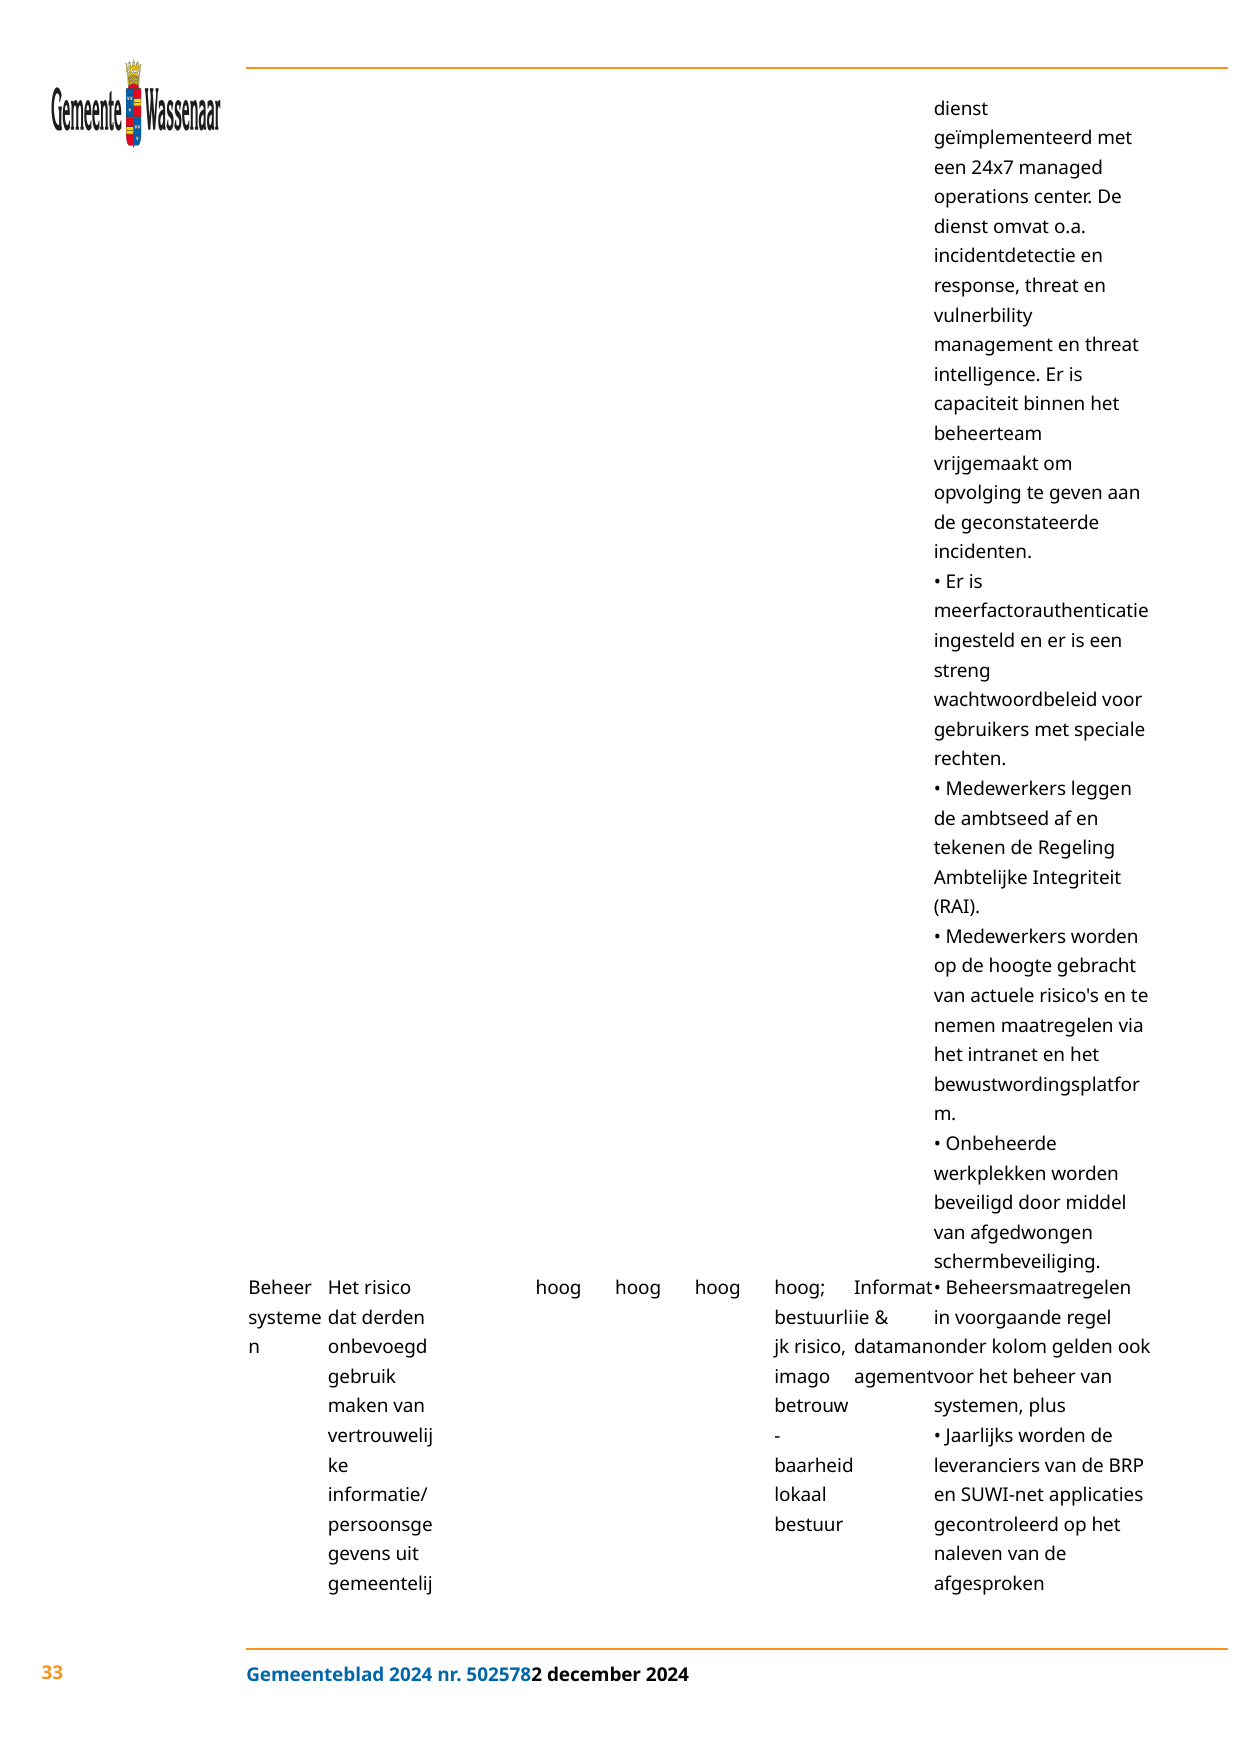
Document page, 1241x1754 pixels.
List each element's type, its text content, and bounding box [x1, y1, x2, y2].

table_cell dienst geïmplementeerd met een 24x7 managed operations center. De dienst omvat o.a. incidentdetectie en response, threat en vulnerbility management en threat intelligence. Er is capaciteit binnen het beheerteam vrijgemaakt om opvolging te geven aan de geconstateerde incidenten. • Er is meerfactorauthenticatie ingesteld en er is een streng wachtwoordbeleid voor gebruikers met speciale rechten. • Medewerkers leggen de ambtseed af en tekenen de Regeling Ambtelijke Integriteit (RAI). • Medewerkers worden op de hoogte gebracht van actuele risico's en te nemen maatregelen via het intranet en het bewustwordingsplatform. • Onbeheerde werkplekken worden beveiligd door middel van afgedwongen schermbeveiliging. [934, 95, 1152, 1274]
table_cell [774, 95, 854, 1274]
table_cell [248, 95, 328, 1274]
table_cell Beheer systemen [248, 1274, 328, 1596]
table_cell Informatie & datamanagement [854, 1274, 933, 1596]
table_cell [435, 1274, 535, 1596]
table_cell • Beheersmaatregelen in voorgaande regel onder kolom gelden ook voor het beheer van systemen, plus • Jaarlijks worden de leveranciers van de BRP en SUWI-net applicaties gecontroleerd op het naleven van de afgesproken [934, 1274, 1152, 1596]
table_cell [854, 95, 933, 1274]
table_cell hoog [615, 1274, 694, 1596]
table_cell [535, 95, 615, 1274]
picture [41, 47, 231, 172]
table_cell hoog [535, 1274, 615, 1596]
table_cell Het risico dat derden onbevoegd gebruik maken van vertrouwelijke informatie/ persoonsgegevens uit gemeentelij [328, 1274, 435, 1596]
table_cell [615, 95, 694, 1274]
table_cell hoog; bestuurlijk risico, imago betrouw-baarheid lokaal bestuur [774, 1274, 854, 1596]
table_cell [695, 95, 774, 1274]
table_cell hoog [695, 1274, 774, 1596]
table_cell [435, 95, 535, 1274]
table_cell [328, 95, 435, 1274]
